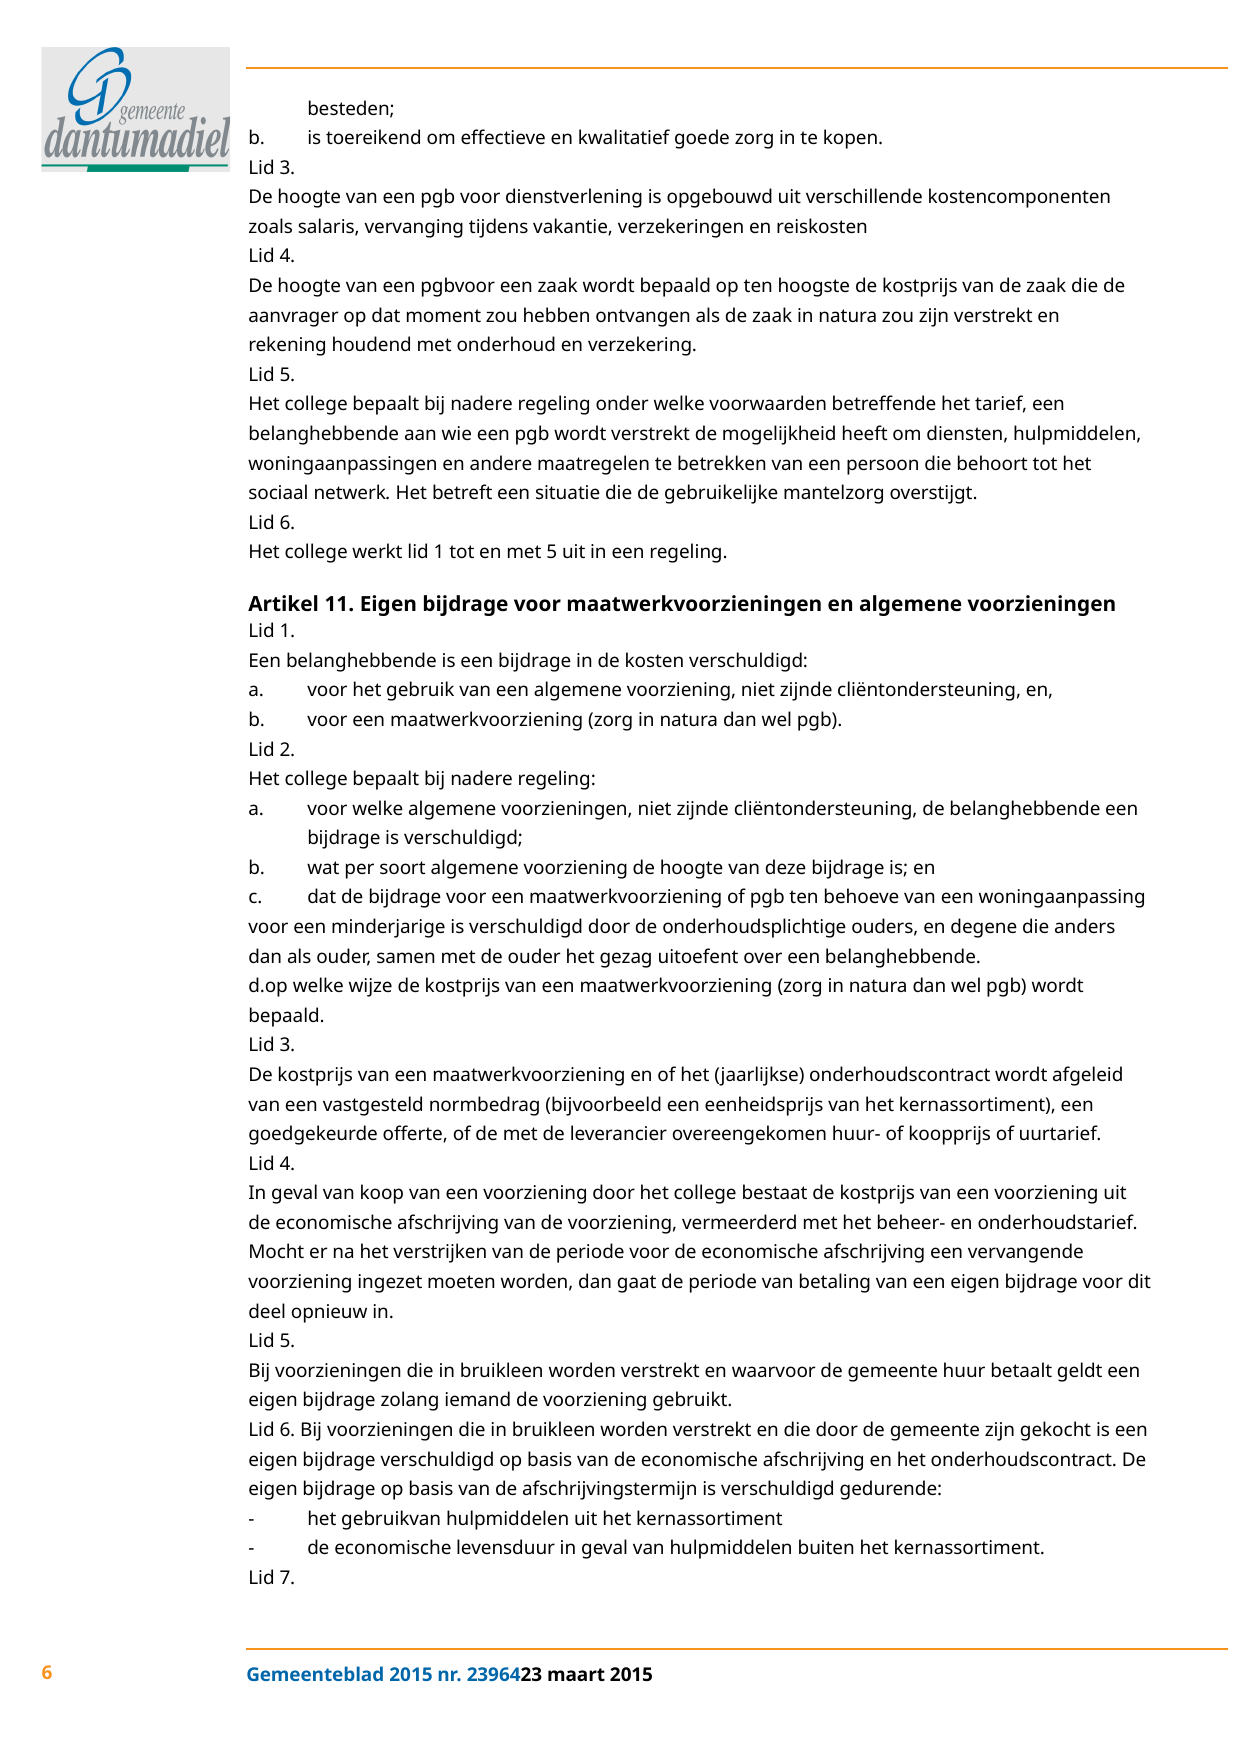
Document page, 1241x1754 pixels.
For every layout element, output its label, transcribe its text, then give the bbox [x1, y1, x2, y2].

text Lid 5. [248, 361, 1152, 387]
text Een belanghebbende is een bijdrage in de kosten verschuldigd: [248, 647, 1152, 673]
text De hoogte van een pgb voor dienstverlening is opgebouwd uit verschillende kostencomponenten zoals salaris, vervanging tijdens vakantie, verzekeringen en reiskosten [248, 183, 1152, 239]
list wat per soort algemene voorziening de hoogte van deze bijdrage is; en [248, 854, 1152, 880]
text Artikel 11. Eigen bijdrage voor maatwerkvoorzieningen en algemene voorzieningen [248, 589, 1152, 617]
list voor een maatwerkvoorziening (zorg in natura dan wel pgb). [248, 706, 1152, 732]
list besteden; [248, 95, 1152, 121]
list dat de bijdrage voor een maatwerkvoorziening of pgb ten behoeve van een woningaanpassing [248, 884, 1152, 909]
text Lid 4. [248, 243, 1152, 268]
text Het college bepaalt bij nadere regeling onder welke voorwaarden betreffende het tarief, een belanghebbende aan wie een pgb wordt verstrekt de mogelijkheid heeft om diensten, hulpmiddelen, [248, 391, 1152, 446]
text Lid 3. [248, 1032, 1152, 1057]
text Lid 1. [248, 617, 1152, 643]
text Het college bepaalt bij nadere regeling: [248, 765, 1152, 791]
text dan als ouder, samen met de ouder het gezag uitoefent over een belanghebbende. [248, 943, 1152, 968]
list voor het gebruik van een algemene voorziening, niet zijnde cliëntondersteuning, en, [248, 677, 1152, 702]
text voor een minderjarige is verschuldigd door de onderhoudsplichtige ouders, en degene die anders [248, 913, 1152, 939]
list is toereikend om effectieve en kwalitatief goede zorg in te kopen. [248, 124, 1152, 150]
list het gebruikvan hulpmiddelen uit het kernassortiment [248, 1505, 1152, 1531]
text woningaanpassingen en andere maatregelen te betrekken van een persoon die behoort tot het [248, 450, 1152, 476]
list voor welke algemene voorzieningen, niet zijnde cliëntondersteuning, de belanghebbende een bijdrage is verschuldigd; [248, 795, 1152, 850]
text Lid 2. [248, 736, 1152, 761]
text Lid 6. Bij voorzieningen die in bruikleen worden verstrekt en die door de gemeente zijn gekocht is een eigen bijdrage verschuldigd op basis van de economische afschrijving en het onderhoudscontract. De eigen bijdrage op basis van de afschrijvingstermijn is verschuldigd gedurende: [248, 1416, 1152, 1501]
text Bij voorzieningen die in bruikleen worden verstrekt en waarvoor de gemeente huur betaalt geldt een eigen bijdrage zolang iemand de voorziening gebruikt. [248, 1357, 1152, 1412]
text In geval van koop van een voorziening door het college bestaat de kostprijs van een voorziening uit de economische afschrijving van de voorziening, vermeerderd met het beheer- en onderhoudstarief. Mocht er na het verstrijken van de periode voor de economische afschrijving een vervangende voorziening ingezet moeten worden, dan gaat de periode van betaling van een eigen bijdrage voor dit deel opnieuw in. [248, 1179, 1152, 1323]
text Lid 7. [248, 1564, 1152, 1590]
text Het college werkt lid 1 tot en met 5 uit in een regeling. [248, 538, 1152, 564]
text d.op welke wijze de kostprijs van een maatwerkvoorziening (zorg in natura dan wel pgb) wordt [248, 972, 1152, 998]
text Lid 6. [248, 509, 1152, 535]
text Lid 3. [248, 154, 1152, 180]
picture [41, 47, 231, 172]
list de economische levensduur in geval van hulpmiddelen buiten het kernassortiment. [248, 1534, 1152, 1560]
text sociaal netwerk. Het betreft een situatie die de gebruikelijke mantelzorg overstijgt. [248, 479, 1152, 505]
text De hoogte van een pgbvoor een zaak wordt bepaald op ten hoogste de kostprijs van de zaak die de aanvrager op dat moment zou hebben ontvangen als de zaak in natura zou zijn verstrekt en [248, 272, 1152, 328]
text Lid 5. [248, 1327, 1152, 1353]
text De kostprijs van een maatwerkvoorziening en of het (jaarlijkse) onderhoudscontract wordt afgeleid van een vastgesteld normbedrag (bijvoorbeeld een eenheidsprijs van het kernassortiment), een goedgekeurde offerte, of de met de leverancier overeengekomen huur- of koopprijs of uurtarief. [248, 1061, 1152, 1146]
text rekening houdend met onderhoud en verzekering. [248, 331, 1152, 357]
text Lid 4. [248, 1150, 1152, 1176]
text bepaald. [248, 1002, 1152, 1028]
